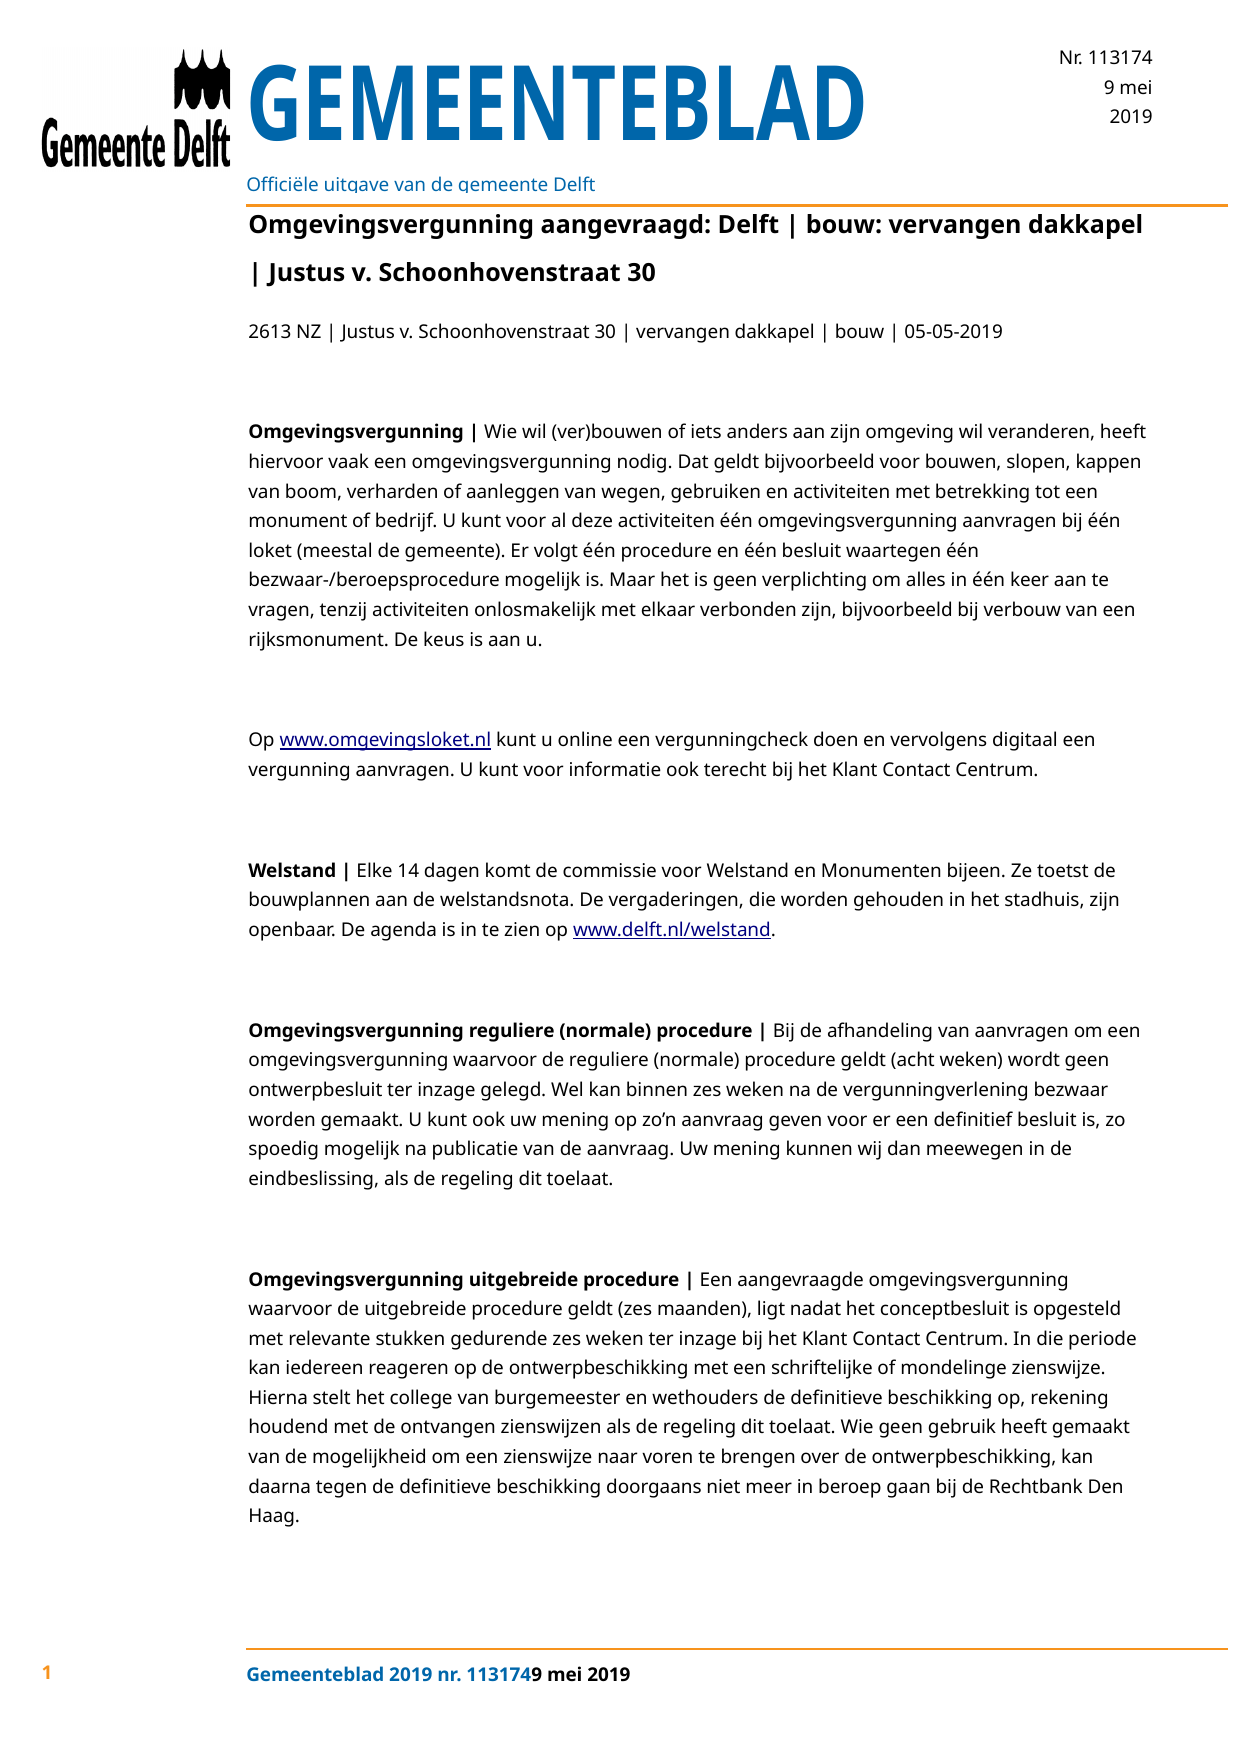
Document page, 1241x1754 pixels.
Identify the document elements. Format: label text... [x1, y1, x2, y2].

text Omgevingsvergunning reguliere (normale) procedure | Bij de afhandeling van aanvragen om een omgevingsvergunning waarvoor de reguliere (normale) procedure geldt (acht weken) wordt geen ontwerpbesluit ter inzage gelegd. Wel kan binnen zes weken na de vergunningverlening bezwaar worden gemaakt. U kunt ook uw mening op zo’n aanvraag geven voor er een definitief besluit is, zo spoedig mogelijk na publicatie van de aanvraag. Uw mening kunnen wij dan meewegen in de eindbeslissing, als de regeling dit toelaat. [248, 1017, 1152, 1191]
picture [41, 47, 231, 172]
text Omgevingsvergunning aangevraagd: Delft | bouw: vervangen dakkapel | Justus v. Schoonhovenstraat 30 [248, 207, 1152, 288]
text Welstand | Elke 14 dagen komt de commissie voor Welstand en Monumenten bijeen. Ze toetst de bouwplannen aan de welstandsnota. De vergaderingen, die worden gehouden in het stadhuis, zijn openbaar. De agenda is in te zien op www.delft.nl/welstand. [248, 857, 1152, 942]
text Op www.omgevingsloket.nl kunt u online een vergunningcheck doen en vervolgens digitaal een vergunning aanvragen. U kunt voor informatie ook terecht bij het Klant Contact Centrum. [248, 727, 1152, 782]
text Omgevingsvergunning uitgebreide procedure | Een aangevraagde omgevingsvergunning waarvoor de uitgebreide procedure geldt (zes maanden), ligt nadat het conceptbesluit is opgesteld met relevante stukken gedurende zes weken ter inzage bij het Klant Contact Centrum. In die periode kan iedereen reageren op de ontwerpbeschikking met een schriftelijke of mondelinge zienswijze. Hierna stelt het college van burgemeester en wethouders de definitieve beschikking op, rekening houdend met de ontvangen zienswijzen als de regeling dit toelaat. Wie geen gebruik heeft gemaakt van de mogelijkheid om een zienswijze naar voren te brengen over de ontwerpbeschikking, kan daarna tegen de definitieve beschikking doorgaans niet meer in beroep gaan bij de Rechtbank Den Haag. [248, 1266, 1152, 1528]
text Omgevingsvergunning | Wie wil (ver)bouwen of iets anders aan zijn omgeving wil veranderen, heeft hiervoor vaak een omgevingsvergunning nodig. Dat geldt bijvoorbeeld voor bouwen, slopen, kappen van boom, verharden of aanleggen van wegen, gebruiken en activiteiten met betrekking tot een monument of bedrijf. U kunt voor al deze activiteiten één omgevingsvergunning aanvragen bij één loket (meestal de gemeente). Er volgt één procedure en één besluit waartegen één bezwaar-/beroepsprocedure mogelijk is. Maar het is geen verplichting om alles in één keer aan te vragen, tenzij activiteiten onlosmakelijk met elkaar verbonden zijn, bijvoorbeeld bij verbouw van een rijksmonument. De keus is aan u. [248, 419, 1152, 652]
text 2613 NZ | Justus v. Schoonhovenstraat 30 | vervangen dakkapel | bouw | 05-05-2019 [248, 318, 1152, 344]
